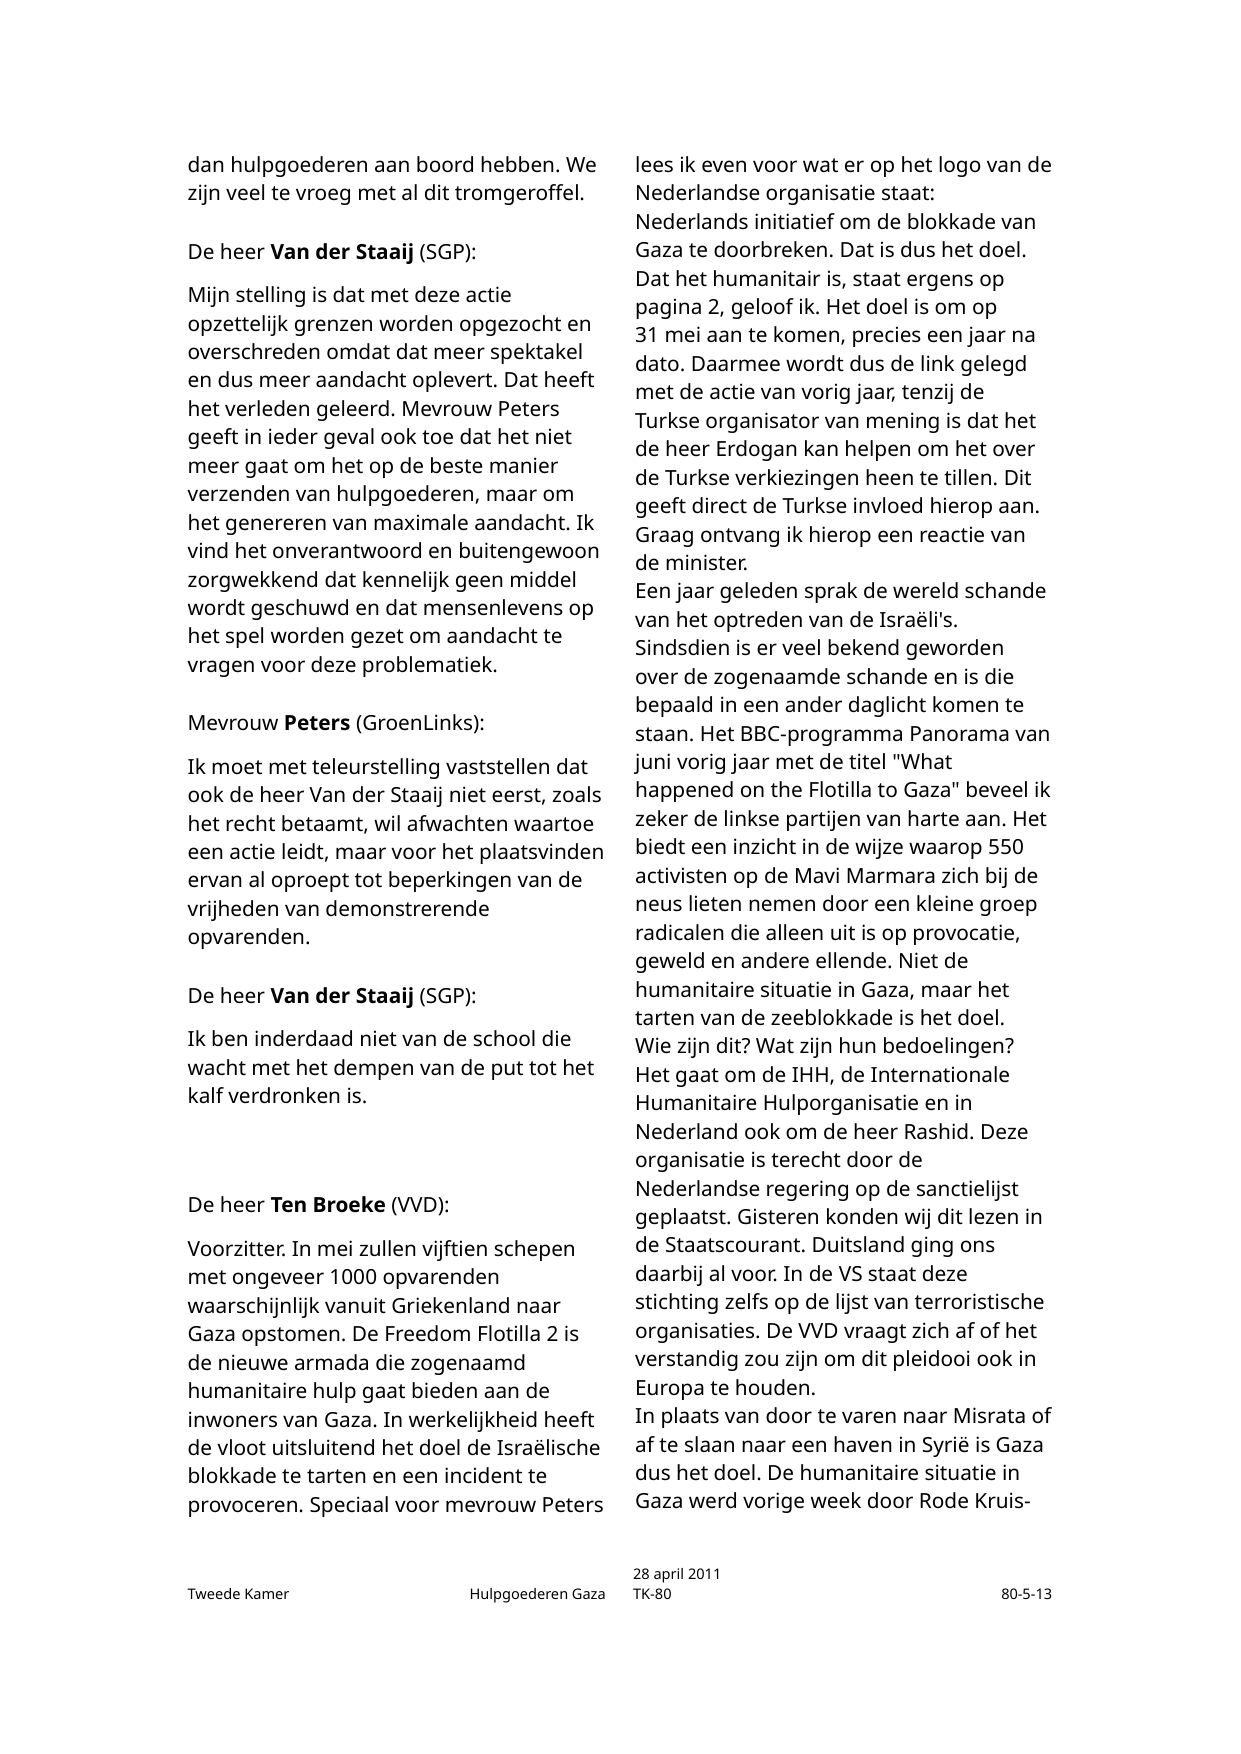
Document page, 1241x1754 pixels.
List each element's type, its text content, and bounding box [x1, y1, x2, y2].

text In plaats van door te varen naar Misrata of af te slaan naar een haven in Syrië is Gaza dus het doel. De humanitaire situatie in Gaza werd vorige week door Rode Kruis- [635, 1401, 1053, 1515]
text Een jaar geleden sprak de wereld schande van het optreden van de Israëli's. Sindsdien is er veel bekend geworden over de zogenaamde schande en is die bepaald in een ander daglicht komen te staan. Het BBC-programma Panorama van juni vorig jaar met de titel "What happened on the Flotilla to Gaza" beveel ik zeker de linkse partijen van harte aan. Het biedt een inzicht in de wijze waarop 550 activisten op de Mavi Marmara zich bij de neus lieten nemen door een kleine groep radicalen die alleen uit is op provocatie, geweld en andere ellende. Niet de humanitaire situatie in Gaza, maar het tarten van de zeeblokkade is het doel. [635, 577, 1053, 1032]
text Mijn stelling is dat met deze actie opzettelijk grenzen worden opgezocht en overschreden omdat dat meer spektakel en dus meer aandacht oplevert. Dat heeft het verleden geleerd. Mevrouw Peters geeft in ieder geval ook toe dat het niet meer gaat om het op de beste manier verzenden van hulpgoederen, maar om het genereren van maximale aandacht. Ik vind het onverantwoord en buitengewoon zorgwekkend dat kennelijk geen middel wordt geschuwd en dat mensenlevens op het spel worden gezet om aandacht te vragen voor deze problematiek. [187, 280, 605, 678]
text lees ik even voor wat er op het logo van de Nederlandse organisatie staat: Nederlands initiatief om de blokkade van Gaza te doorbreken. Dat is dus het doel. Dat het humanitair is, staat ergens op pagina 2, geloof ik. Het doel is om op 31 mei aan te komen, precies een jaar na dato. Daarmee wordt dus de link gelegd met de actie van vorig jaar, tenzij de Turkse organisator van mening is dat het de heer Erdogan kan helpen om het over de Turkse verkiezingen heen te tillen. Dit geeft direct de Turkse invloed hierop aan. Graag ontvang ik hierop een reactie van de minister. [635, 150, 1053, 577]
text De heer Van der Staaij (SGP): [187, 981, 605, 1009]
text Ik moet met teleurstelling vaststellen dat ook de heer Van der Staaij niet eerst, zoals het recht betaamt, wil afwachten waartoe een actie leidt, maar voor het plaatsvinden ervan al oproept tot beperkingen van de vrijheden van demonstrerende opvarenden. [187, 752, 605, 951]
text dan hulpgoederen aan boord hebben. We zijn veel te vroeg met al dit tromgeroffel. [187, 150, 605, 207]
text Voorzitter. In mei zullen vijftien schepen met ongeveer 1000 opvarenden waarschijnlijk vanuit Griekenland naar Gaza opstomen. De Freedom Flotilla 2 is de nieuwe armada die zogenaamd humanitaire hulp gaat bieden aan de inwoners van Gaza. In werkelijkheid heeft de vloot uitsluitend het doel de Israëlische blokkade te tarten en een incident te provoceren. Speciaal voor mevrouw Peters [187, 1234, 605, 1518]
text  [187, 1140, 605, 1168]
text Mevrouw Peters (GroenLinks): [187, 708, 605, 737]
text Ik ben inderdaad niet van de school die wacht met het dempen van de put tot het kalf verdronken is. [187, 1024, 605, 1110]
text De heer Ten Broeke (VVD): [187, 1191, 605, 1219]
text Wie zijn dit? Wat zijn hun bedoelingen? Het gaat om de IHH, de Internationale Humanitaire Hulporganisatie en in Nederland ook om de heer Rashid. Deze organisatie is terecht door de Nederlandse regering op de sanctielijst geplaatst. Gisteren konden wij dit lezen in de Staatscourant. Duitsland ging ons daarbij al voor. In de VS staat deze stichting zelfs op de lijst van terroristische organisaties. De VVD vraagt zich af of het verstandig zou zijn om dit pleidooi ook in Europa te houden. [635, 1032, 1053, 1401]
text De heer Van der Staaij (SGP): [187, 237, 605, 265]
